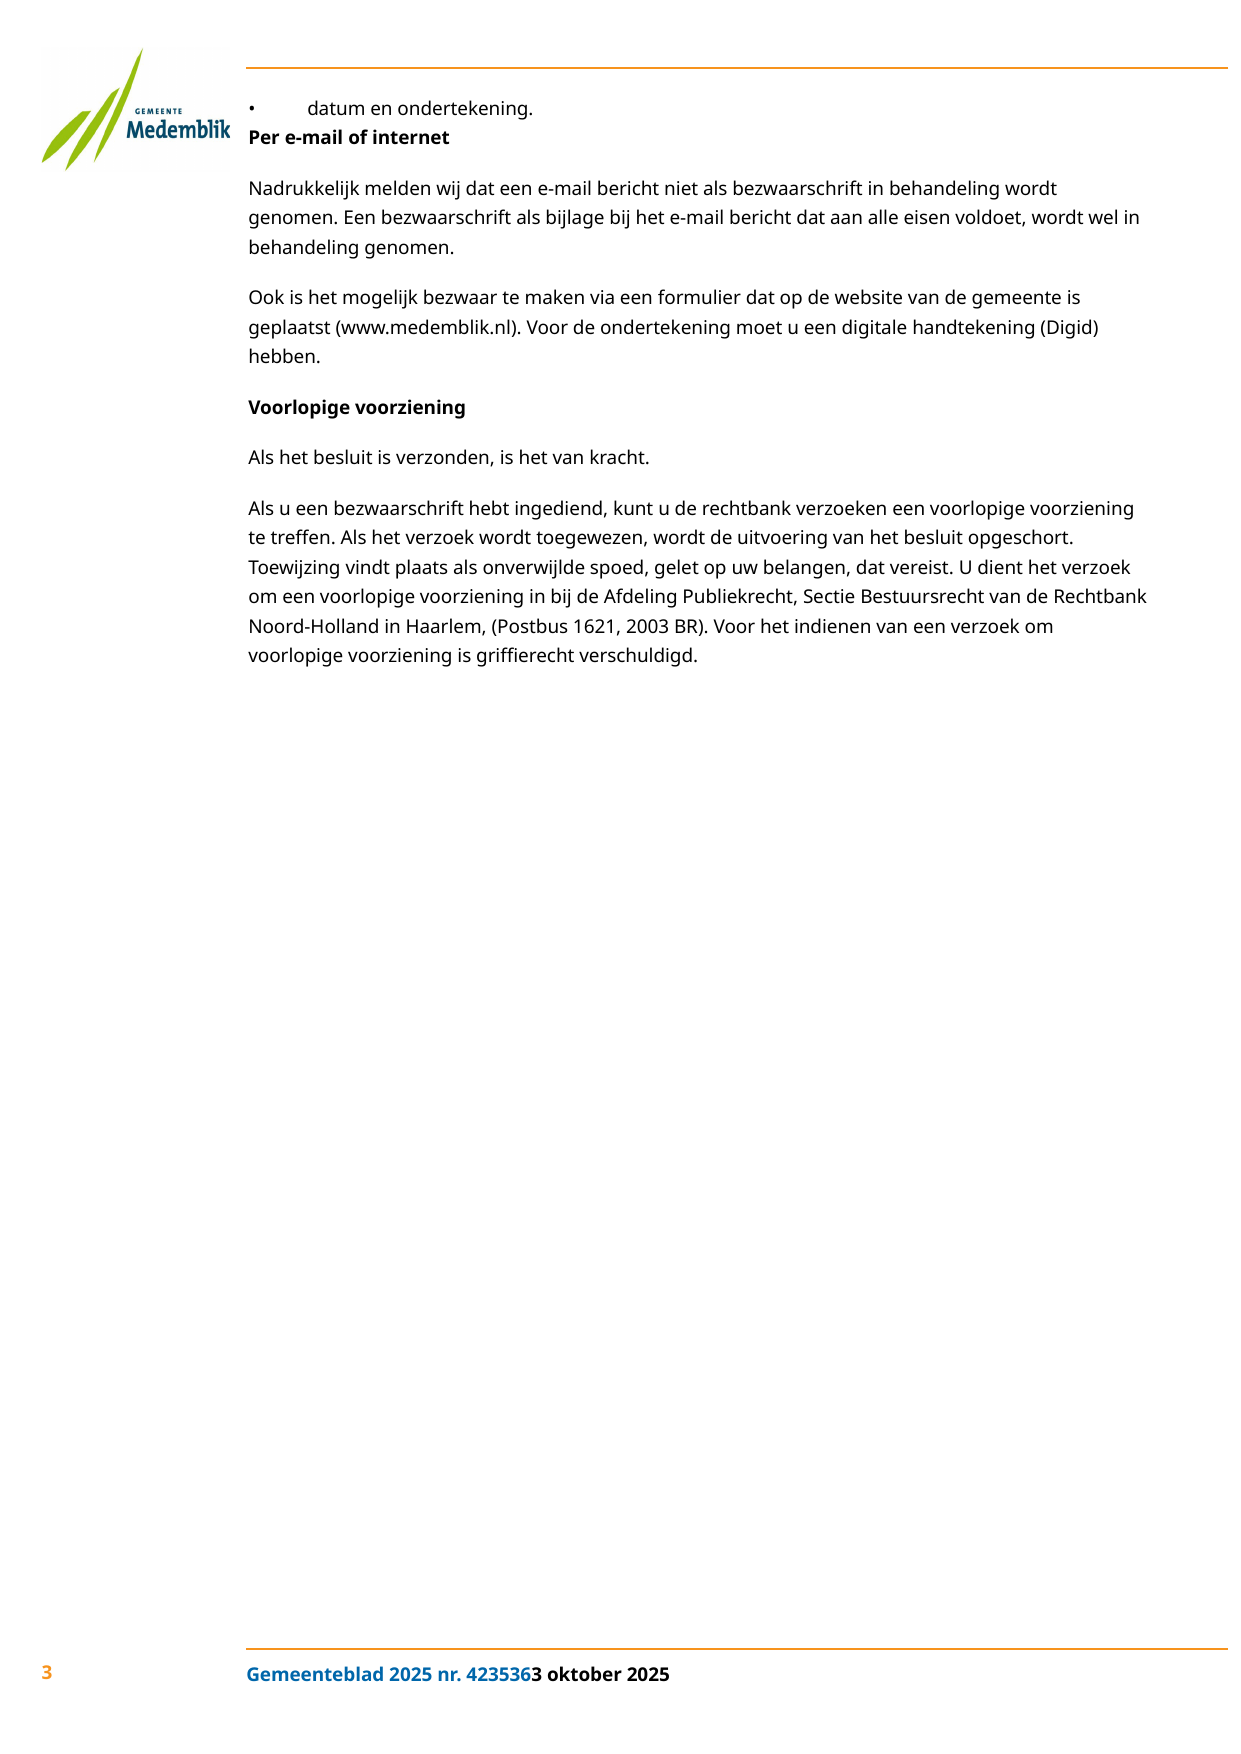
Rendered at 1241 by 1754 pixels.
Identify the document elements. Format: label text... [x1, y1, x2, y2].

text Als u een bezwaarschrift hebt ingediend, kunt u de rechtbank verzoeken een voorlopige voorziening te treffen. Als het verzoek wordt toegewezen, wordt de uitvoering van het besluit opgeschort. Toewijzing vindt plaats als onverwijlde spoed, gelet op uw belangen, dat vereist. U dient het verzoek om een voorlopige voorziening in bij de Afdeling Publiekrecht, Sectie Bestuursrecht van de Rechtbank Noord-Holland in Haarlem, (Postbus 1621, 2003 BR). Voor het indienen van een verzoek om voorlopige voorziening is griffierecht verschuldigd. [248, 495, 1152, 668]
text Ook is het mogelijk bezwaar te maken via een formulier dat op de website van de gemeente is geplaatst (www.medemblik.nl). Voor de ondertekening moet u een digitale handtekening (Digid) hebben. [248, 284, 1152, 369]
text Per e-mail of internet [248, 124, 1152, 150]
picture [41, 47, 231, 172]
text Als het besluit is verzonden, is het van kracht. [248, 444, 1152, 470]
list datum en ondertekening. [248, 95, 1152, 121]
text Nadrukkelijk melden wij dat een e-mail bericht niet als bezwaarschrift in behandeling wordt genomen. Een bezwaarschrift als bijlage bij het e-mail bericht dat aan alle eisen voldoet, wordt wel in behandeling genomen. [248, 175, 1152, 260]
text Voorlopige voorziening [248, 394, 1152, 420]
